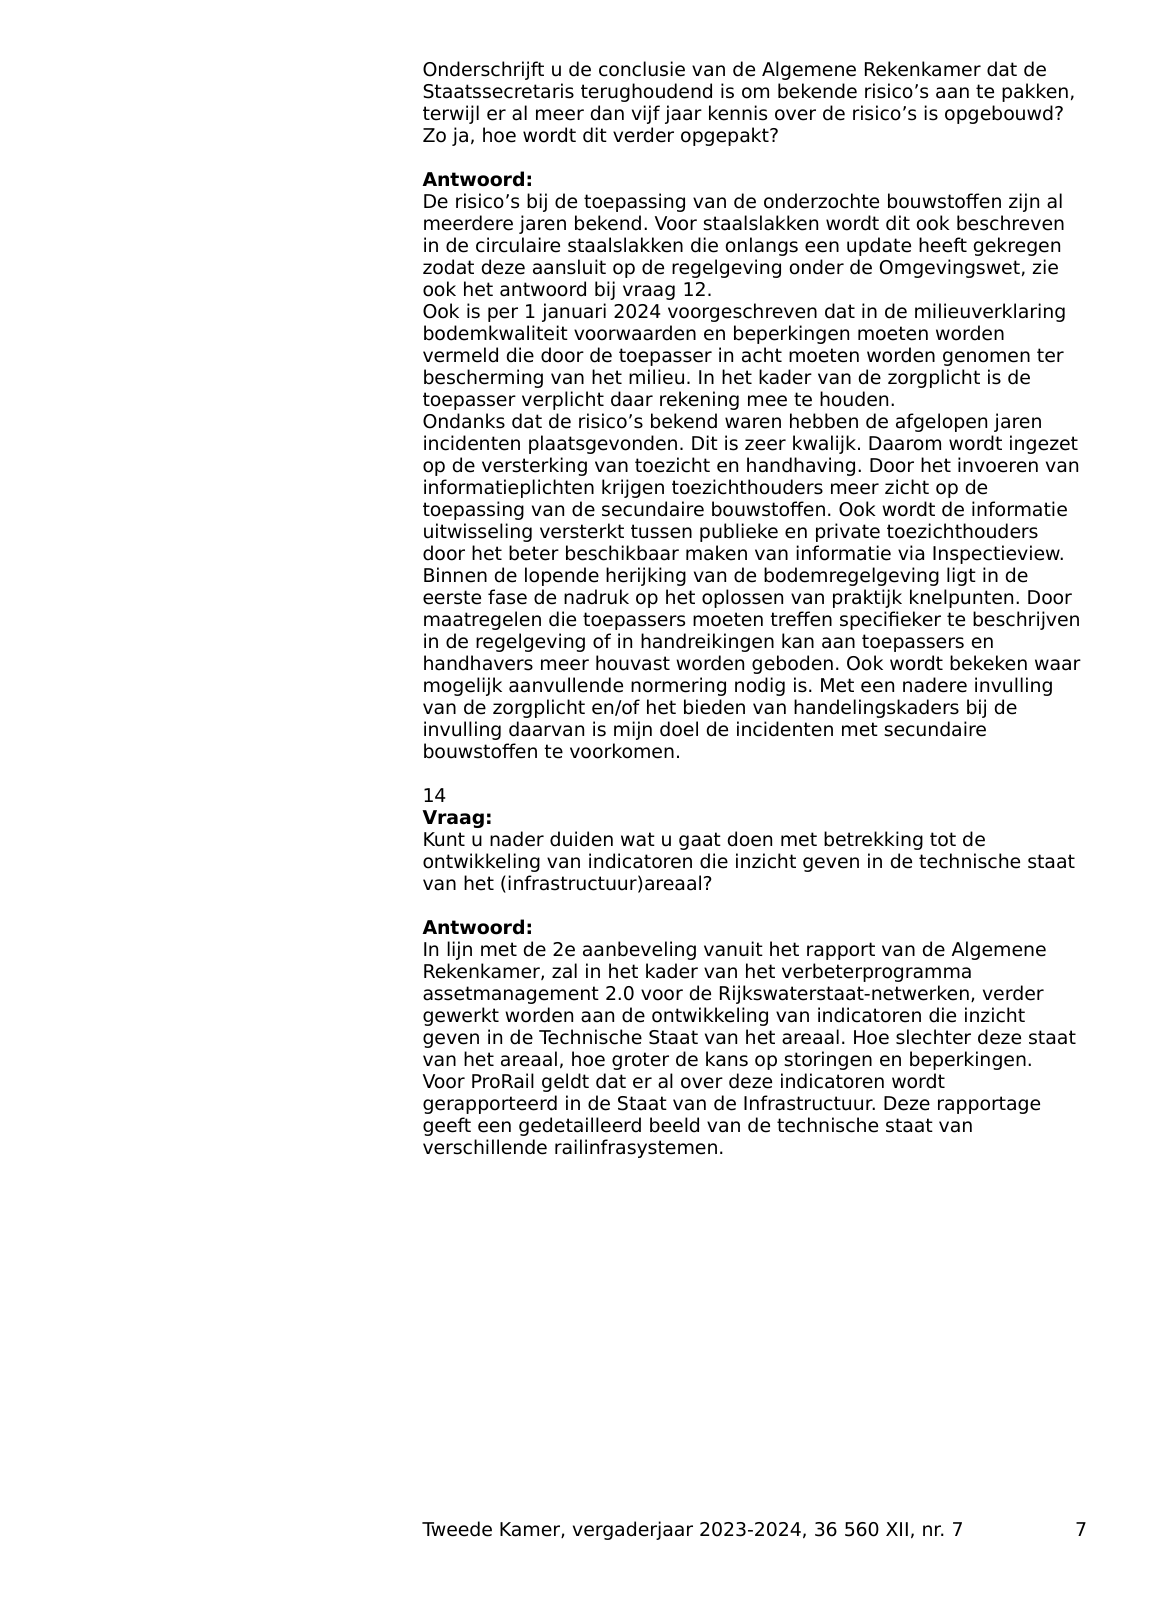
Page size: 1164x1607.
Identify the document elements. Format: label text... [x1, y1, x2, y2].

text De risico’s bij de toepassing van de onderzochte bouwstoffen zijn al meerdere jaren bekend. Voor staalslakken wordt dit ook beschreven in de circulaire staalslakken die onlangs een update heeft gekregen zodat deze aansluit op de regelgeving onder de Omgevingswet, zie ook het antwoord bij vraag 12. [422, 191, 1087, 301]
text In lijn met de 2e aanbeveling vanuit het rapport van de Algemene Rekenkamer, zal in het kader van het verbeterprogramma assetmanagement 2.0 voor de Rijkswaterstaat-netwerken, verder gewerkt worden aan de ontwikkeling van indicatoren die inzicht geven in de Technische Staat van het areaal. Hoe slechter deze staat van het areaal, hoe groter de kans op storingen en beperkingen. [422, 939, 1087, 1071]
text Onderschrijft u de conclusie van de Algemene Rekenkamer dat de Staatssecretaris terughoudend is om bekende risico’s aan te pakken, terwijl er al meer dan vijf jaar kennis over de risico’s is opgebouwd? Zo ja, hoe wordt dit verder opgepakt? [422, 59, 1087, 147]
text Binnen de lopende herijking van de bodemregelgeving ligt in de eerste fase de nadruk op het oplossen van praktijk knelpunten. Door maatregelen die toepassers moeten treffen specifieker te beschrijven in de regelgeving of in handreikingen kan aan toepassers en handhavers meer houvast worden geboden. Ook wordt bekeken waar mogelijk aanvullende normering nodig is. Met een nadere invulling van de zorgplicht en/of het bieden van handelingskaders bij de invulling daarvan is mijn doel de incidenten met secundaire bouwstoffen te voorkomen. [422, 565, 1087, 763]
text Ook is per 1 januari 2024 voorgeschreven dat in de milieuverklaring bodemkwaliteit voorwaarden en beperkingen moeten worden vermeld die door de toepasser in acht moeten worden genomen ter bescherming van het milieu. In het kader van de zorgplicht is de toepasser verplicht daar rekening mee te houden. [422, 301, 1087, 411]
text Kunt u nader duiden wat u gaat doen met betrekking tot de ontwikkeling van indicatoren die inzicht geven in de technische staat van het (infrastructuur)areaal? [422, 829, 1087, 895]
text Antwoord: [422, 917, 1087, 939]
text 14 [422, 785, 1087, 807]
text Antwoord: [422, 169, 1087, 191]
text Voor ProRail geldt dat er al over deze indicatoren wordt gerapporteerd in de Staat van de Infrastructuur. Deze rapportage geeft een gedetailleerd beeld van de technische staat van verschillende railinfrasystemen. [422, 1071, 1087, 1159]
text Ondanks dat de risico’s bekend waren hebben de afgelopen jaren incidenten plaatsgevonden. Dit is zeer kwalijk. Daarom wordt ingezet op de versterking van toezicht en handhaving. Door het invoeren van informatieplichten krijgen toezichthouders meer zicht op de toepassing van de secundaire bouwstoffen. Ook wordt de informatie uitwisseling versterkt tussen publieke en private toezichthouders door het beter beschikbaar maken van informatie via Inspectieview. [422, 411, 1087, 565]
text Vraag: [422, 807, 1087, 829]
